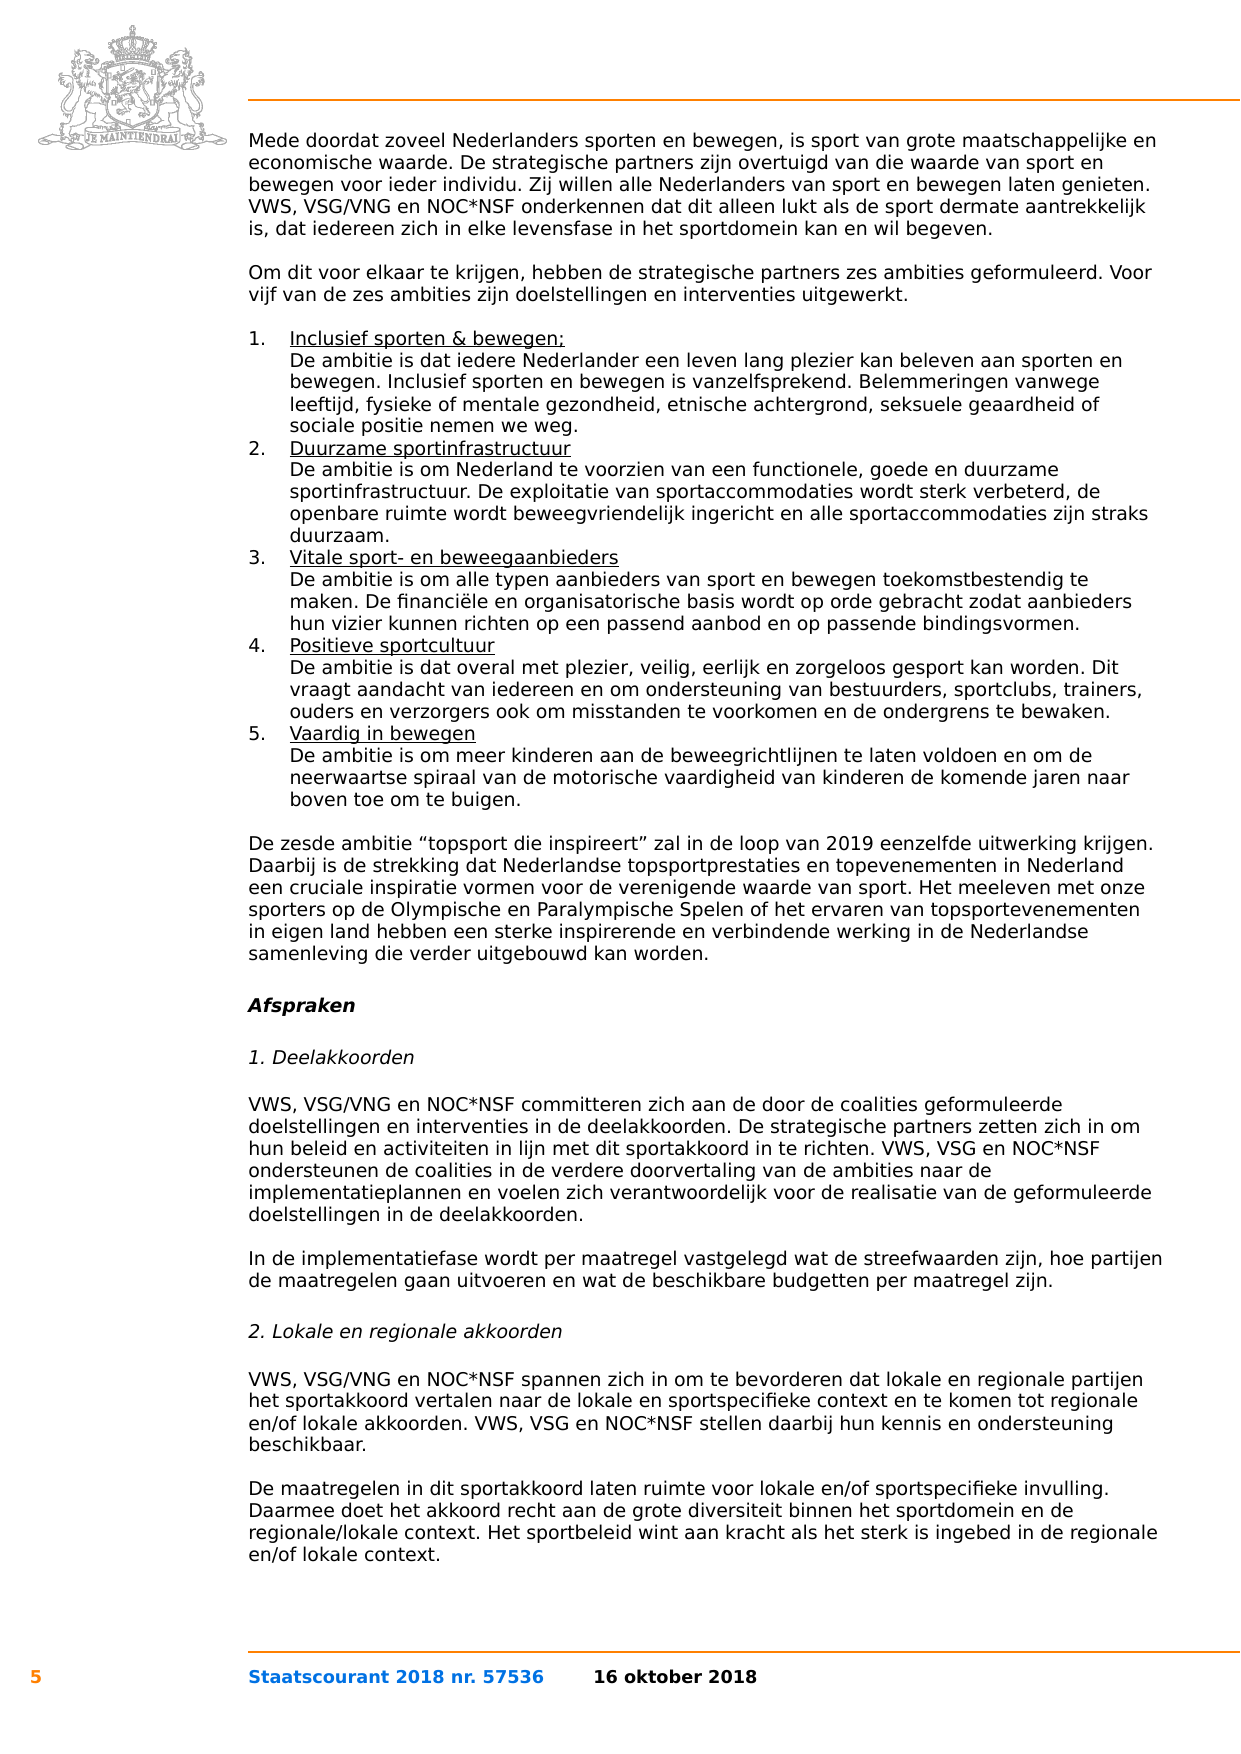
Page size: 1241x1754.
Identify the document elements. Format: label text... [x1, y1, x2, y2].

subtitle 1. Deelakkoorden [248, 1047, 1163, 1069]
subtitle Afspraken [248, 995, 1163, 1017]
text De ambitie is om alle typen aanbieders van sport en bewegen toekomstbestendig te maken. De financiële en organisatorische basis wordt op orde gebracht zodat aanbieders hun vizier kunnen richten op een passend aanbod en op passende bindingsvormen. [289, 569, 1163, 635]
text De ambitie is dat iedere Nederlander een leven lang plezier kan beleven aan sporten en bewegen. Inclusief sporten en bewegen is vanzelfsprekend. Belemmeringen vanwege leeftijd, fysieke of mentale gezondheid, etnische achtergrond, seksuele geaardheid of sociale positie nemen we weg. [289, 349, 1163, 437]
text 3. Vitale sport- en beweegaanbieders [248, 547, 1163, 569]
text De ambitie is dat overal met plezier, veilig, eerlijk en zorgeloos gesport kan worden. Dit vraagt aandacht van iedereen en om ondersteuning van bestuurders, sportclubs, trainers, ouders en verzorgers ook om misstanden te voorkomen en de ondergrens te bewaken. [289, 657, 1163, 723]
subtitle 2. Lokale en regionale akkoorden [248, 1321, 1163, 1343]
text 4. Positieve sportcultuur [248, 635, 1163, 657]
text VWS, VSG/VNG en NOC*NSF committeren zich aan de door de coalities geformuleerde doelstellingen en interventies in de deelakkoorden. De strategische partners zetten zich in om hun beleid en activiteiten in lijn met dit sportakkoord in te richten. VWS, VSG en NOC*NSF ondersteunen de coalities in de verdere doorvertaling van de ambities naar de implementatieplannen en voelen zich verantwoordelijk voor de realisatie van de geformuleerde doelstellingen in de deelakkoorden. [248, 1094, 1163, 1226]
text 5. Vaardig in bewegen [248, 723, 1163, 745]
text De maatregelen in dit sportakkoord laten ruimte voor lokale en/of sportspecifieke invulling. Daarmee doet het akkoord recht aan de grote diversiteit binnen het sportdomein en de regionale/lokale context. Het sportbeleid wint aan kracht als het sterk is ingebed in de regionale en/of lokale context. [248, 1478, 1163, 1566]
text De ambitie is om Nederland te voorzien van een functionele, goede en duurzame sportinfrastructuur. De exploitatie van sportaccommodaties wordt sterk verbeterd, de openbare ruimte wordt beweegvriendelijk ingericht en alle sportaccommodaties zijn straks duurzaam. [289, 459, 1163, 547]
text VWS, VSG/VNG en NOC*NSF spannen zich in om te bevorderen dat lokale en regionale partijen het sportakkoord vertalen naar de lokale en sportspecifieke context en te komen tot regionale en/of lokale akkoorden. VWS, VSG en NOC*NSF stellen daarbij hun kennis en ondersteuning beschikbaar. [248, 1368, 1163, 1456]
text Om dit voor elkaar te krijgen, hebben de strategische partners zes ambities geformuleerd. Voor vijf van de zes ambities zijn doelstellingen en interventies uitgewerkt. [248, 262, 1163, 306]
text Mede doordat zoveel Nederlanders sporten en bewegen, is sport van grote maatschappelijke en economische waarde. De strategische partners zijn overtuigd van die waarde van sport en bewegen voor ieder individu. Zij willen alle Nederlanders van sport en bewegen laten genieten. VWS, VSG/VNG en NOC*NSF onderkennen dat dit alleen lukt als de sport dermate aantrekkelijk is, dat iedereen zich in elke levensfase in het sportdomein kan en wil begeven. [248, 130, 1163, 240]
text 1. Inclusief sporten & bewegen; [248, 327, 1163, 349]
text De ambitie is om meer kinderen aan de beweegrichtlijnen te laten voldoen en om de neerwaartse spiraal van de motorische vaardigheid van kinderen de komende jaren naar boven toe om te buigen. [289, 745, 1163, 811]
text In de implementatiefase wordt per maatregel vastgelegd wat de streefwaarden zijn, hoe partijen de maatregelen gaan uitvoeren en wat de beschikbare budgetten per maatregel zijn. [248, 1247, 1163, 1291]
text 2. Duurzame sportinfrastructuur [248, 437, 1163, 459]
text De zesde ambitie “topsport die inspireert” zal in de loop van 2019 eenzelfde uitwerking krijgen. Daarbij is de strekking dat Nederlandse topsportprestaties en topevenementen in Nederland een cruciale inspiratie vormen voor de verenigende waarde van sport. Het meeleven met onze sporters op de Olympische en Paralympische Spelen of het ervaren van topsportevenementen in eigen land hebben een sterke inspirerende en verbindende werking in de Nederlandse samenleving die verder uitgebouwd kan worden. [248, 833, 1163, 965]
picture [38, 25, 227, 150]
